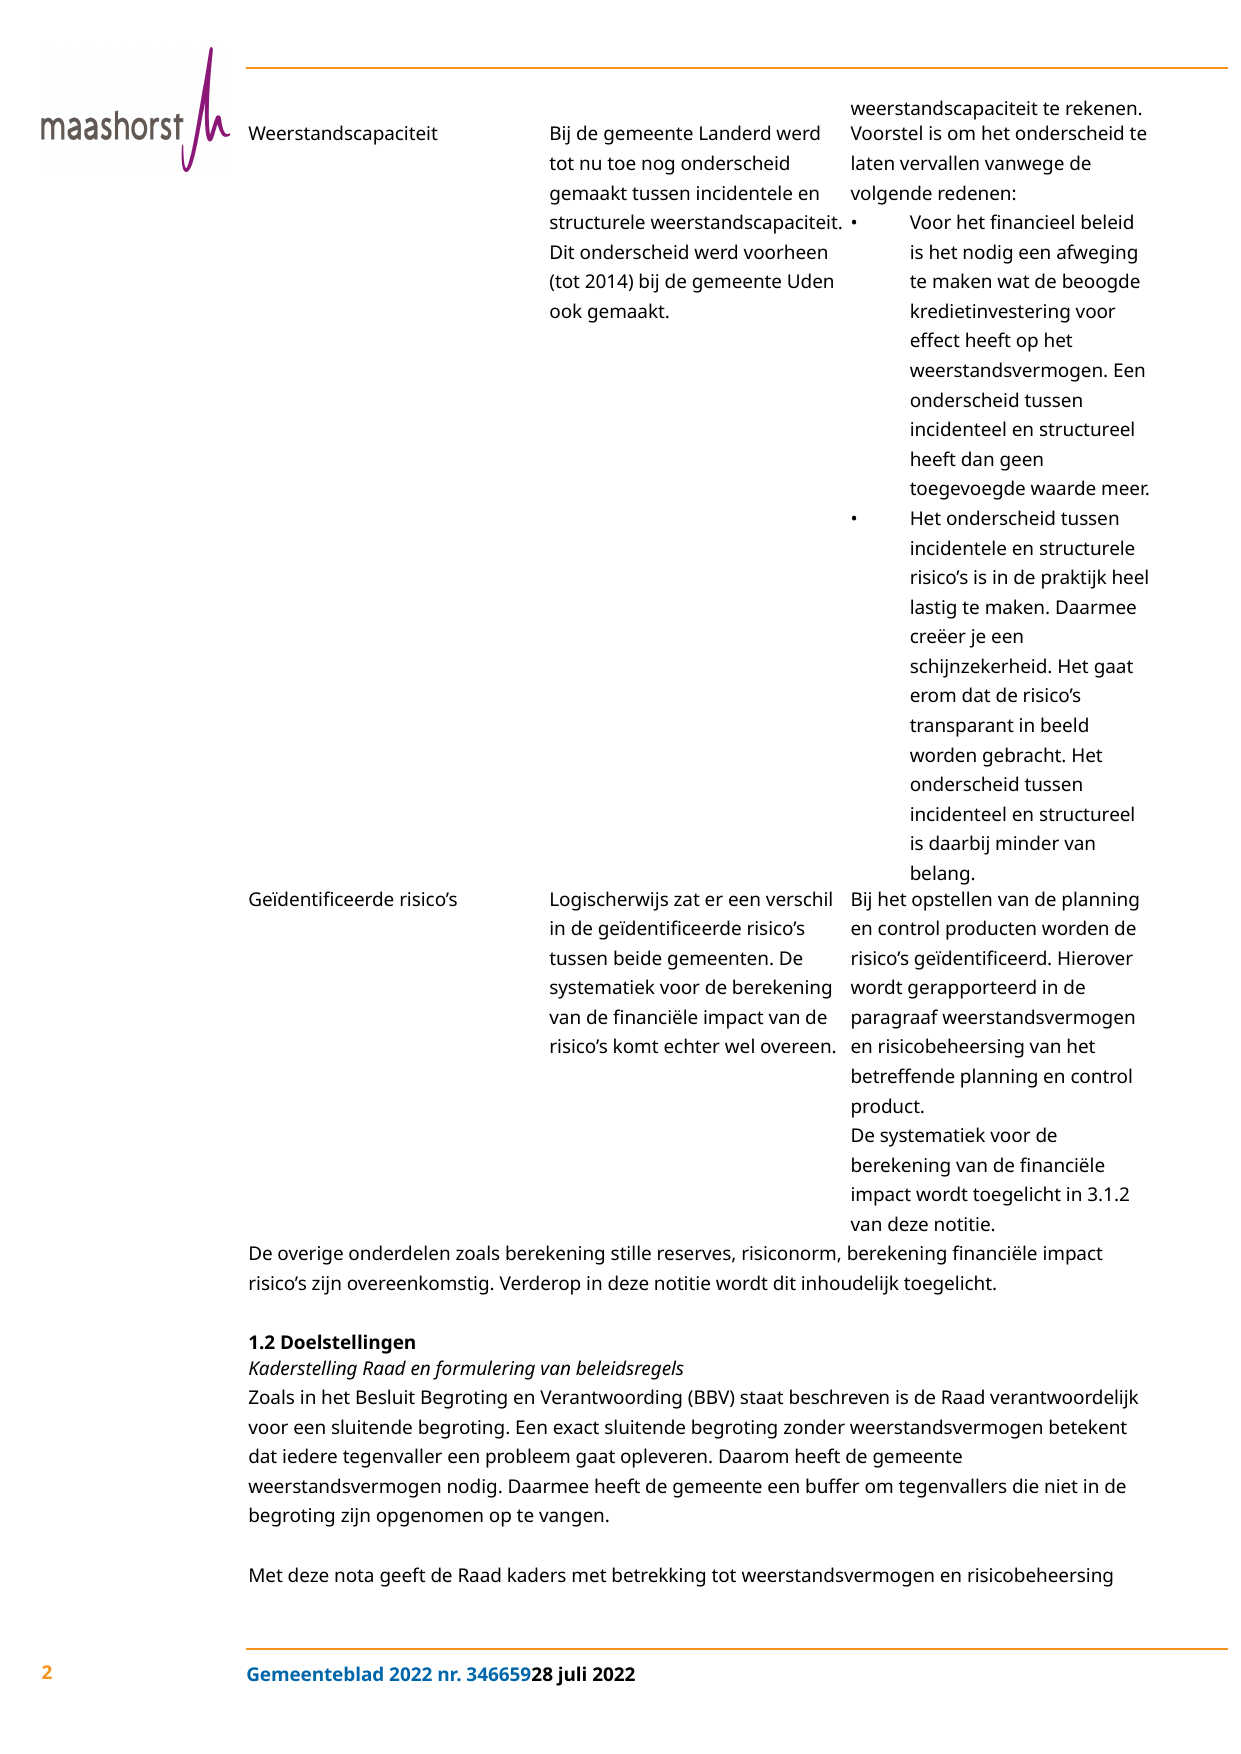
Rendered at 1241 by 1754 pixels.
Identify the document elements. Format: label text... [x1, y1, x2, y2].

table_cell Bij het opstellen van de planning en control producten worden de risico’s geïdentificeerd. Hierover wordt gerapporteerd in de paragraaf weerstandsvermogen en risicobeheersing van het betreffende planning en control product. De systematiek voor de berekening van de financiële impact wordt toegelicht in 3.1.2 van deze notitie. [850, 886, 1152, 1237]
text De overige onderdelen zoals berekening stille reserves, risiconorm, berekening financiële impact risico’s zijn overeenkomstig. Verderop in deze notitie wordt dit inhoudelijk toegelicht. [248, 1240, 1152, 1296]
table_cell Geïdentificeerde risico’s [248, 886, 549, 1237]
table_cell Bij de gemeente Landerd werd tot nu toe nog onderscheid gemaakt tussen incidentele en structurele weerstandscapaciteit. Dit onderscheid werd voorheen (tot 2014) bij de gemeente Uden ook gemaakt. [549, 121, 850, 886]
table_cell weerstandscapaciteit te rekenen. [850, 95, 1152, 121]
picture [41, 47, 231, 172]
text Met deze nota geeft de Raad kaders met betrekking tot weerstandsvermogen en risicobeheersing [248, 1562, 1152, 1587]
text 1.2 Doelstellingen [248, 1329, 1152, 1355]
table_cell [248, 95, 549, 121]
table_cell Voorstel is om het onderscheid te laten vervallen vanwege de volgende redenen: Voor het financieel beleid is het nodig een afweging te maken wat de beoogde kredietinvestering voor effect heeft op het weerstandsvermogen. Een onderscheid tussen incidenteel en structureel heeft dan geen toegevoegde waarde meer. Het onderscheid tussen incidentele en structurele risico’s is in de praktijk heel lastig te maken. Daarmee creëer je een schijnzekerheid. Het gaat erom dat de risico’s transparant in beeld worden gebracht. Het onderscheid tussen incidenteel en structureel is daarbij minder van belang. [850, 121, 1152, 886]
table_cell Logischerwijs zat er een verschil in de geïdentificeerde risico’s tussen beide gemeenten. De systematiek voor de berekening van de financiële impact van de risico’s komt echter wel overeen. [549, 886, 850, 1237]
table_cell [549, 95, 850, 121]
text Kaderstelling Raad en formulering van beleidsregels [248, 1355, 1152, 1380]
text Zoals in het Besluit Begroting en Verantwoording (BBV) staat beschreven is de Raad verantwoordelijk voor een sluitende begroting. Een exact sluitende begroting zonder weerstandsvermogen betekent dat iedere tegenvaller een probleem gaat opleveren. Daarom heeft de gemeente weerstandsvermogen nodig. Daarmee heeft de gemeente een buffer om tegenvallers die niet in de begroting zijn opgenomen op te vangen. [248, 1384, 1152, 1528]
table_cell Weerstandscapaciteit [248, 121, 549, 886]
